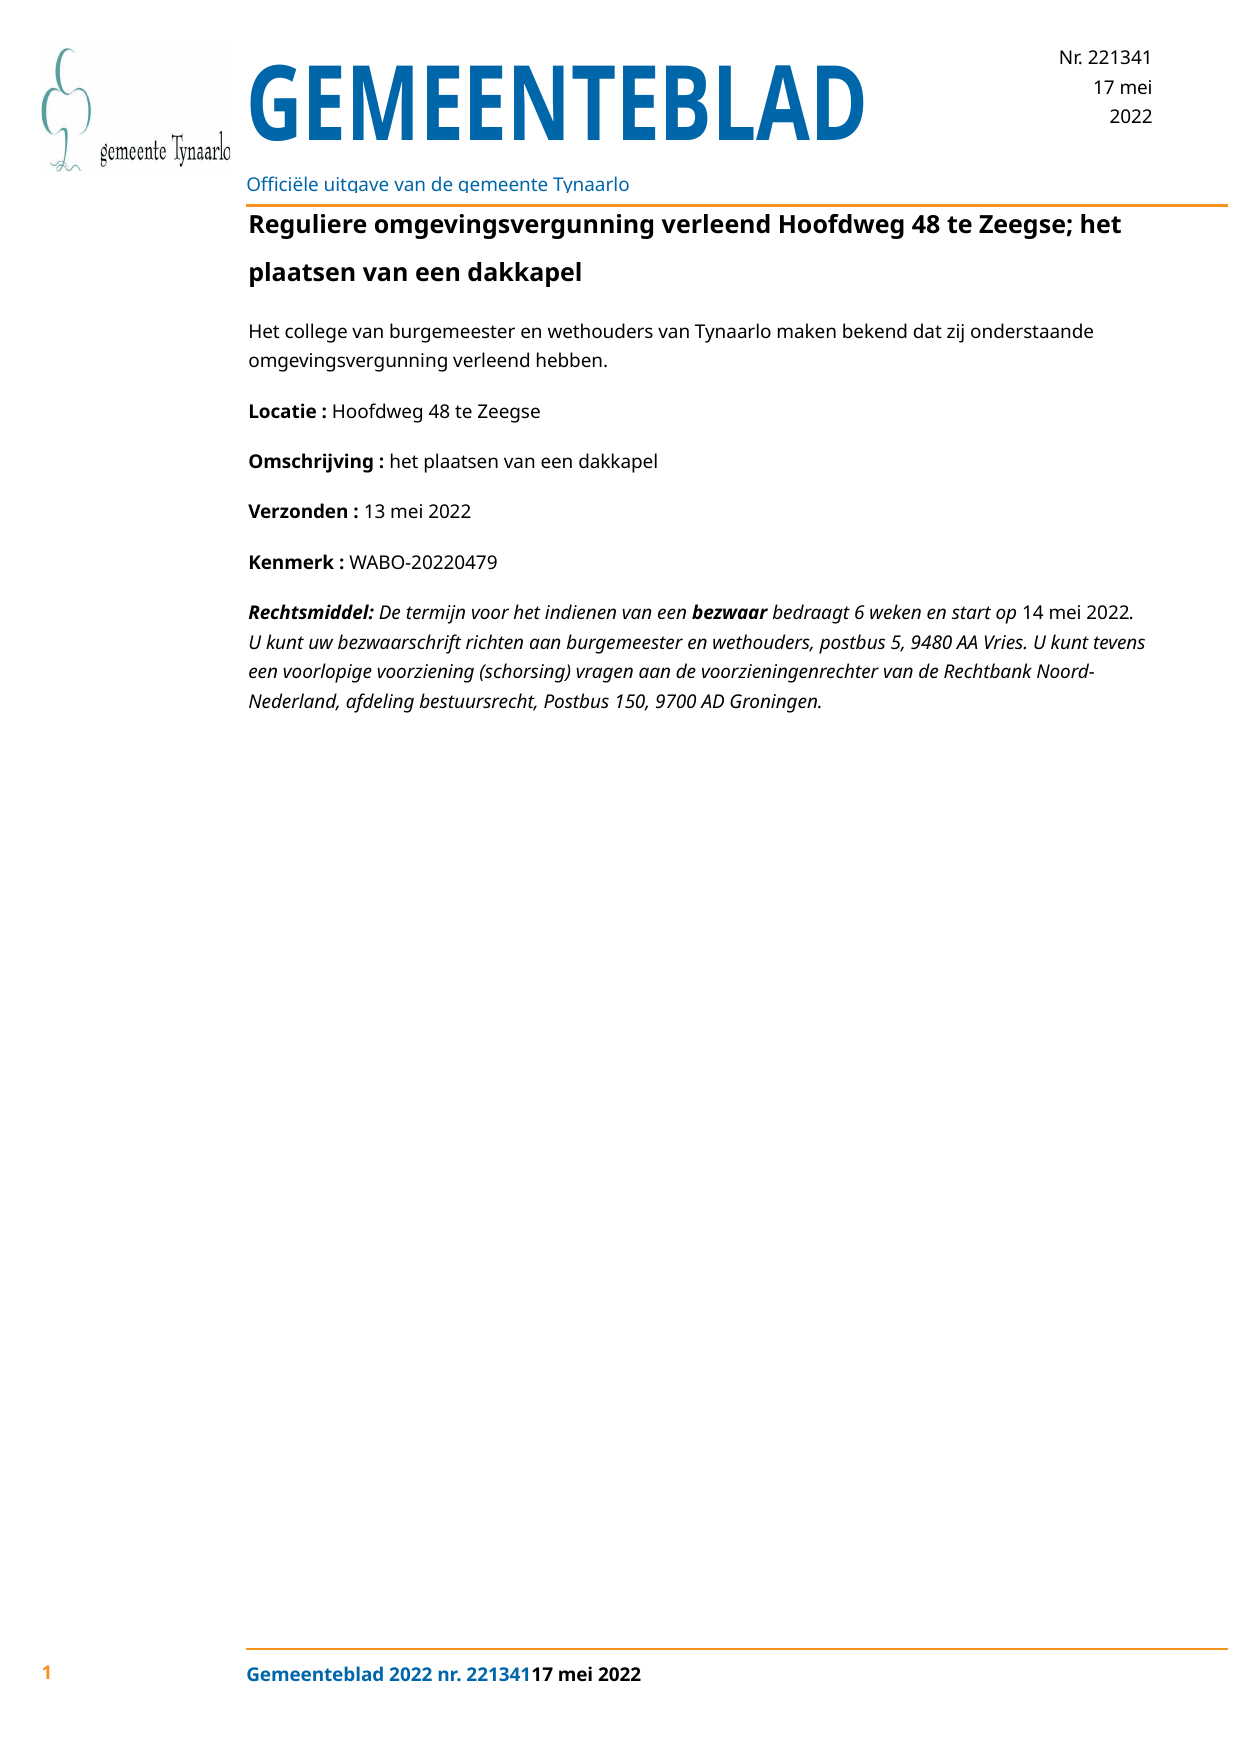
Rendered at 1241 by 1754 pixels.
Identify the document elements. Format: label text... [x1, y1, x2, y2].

picture [41, 47, 231, 172]
text Reguliere omgevingsvergunning verleend Hoofdweg 48 te Zeegse; het plaatsen van een dakkapel [248, 207, 1152, 288]
text Verzonden : 13 mei 2022 [248, 499, 1152, 524]
text Locatie : Hoofdweg 48 te Zeegse [248, 398, 1152, 424]
text Kenmerk : WABO-20220479 [248, 549, 1152, 575]
text Het college van burgemeester en wethouders van Tynaarlo maken bekend dat zij onderstaande omgevingsvergunning verleend hebben. [248, 318, 1152, 373]
text Omschrijving : het plaatsen van een dakkapel [248, 448, 1152, 474]
text Rechtsmiddel: De termijn voor het indienen van een bezwaar bedraagt 6 weken en start op 14 mei 2022. U kunt uw bezwaarschrift richten aan burgemeester en wethouders, postbus 5, 9480 AA Vries. U kunt tevens een voorlopige voorziening (schorsing) vragen aan de voorzieningenrechter van de Rechtbank Noord-Nederland, afdeling bestuursrecht, Postbus 150, 9700 AD Groningen. [248, 599, 1152, 714]
